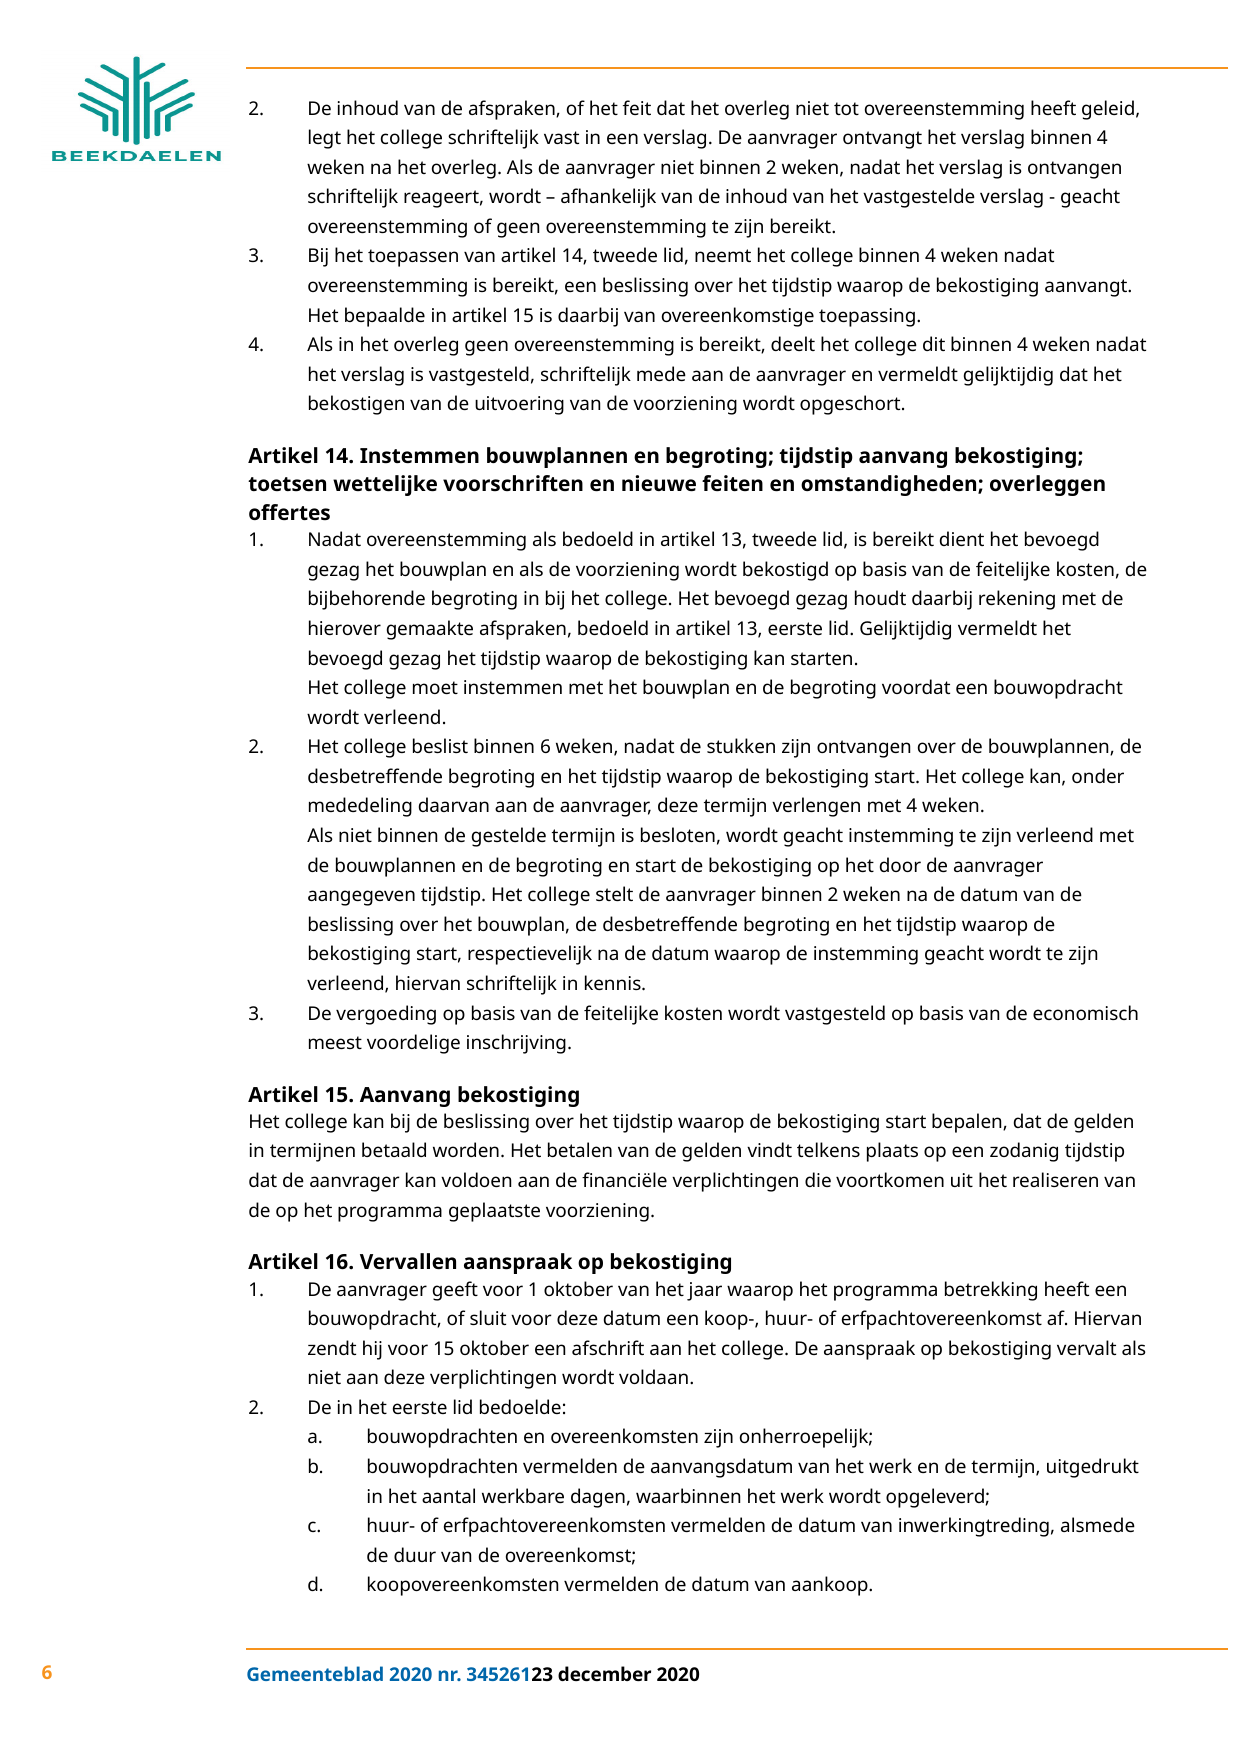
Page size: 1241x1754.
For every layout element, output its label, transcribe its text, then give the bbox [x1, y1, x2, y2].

text Artikel 15. Aanvang bekostiging [248, 1080, 1152, 1108]
list De aanvrager geeft voor 1 oktober van het jaar waarop het programma betrekking heeft een bouwopdracht, of sluit voor deze datum een koop-, huur- of erfpachtovereenkomst af. Hiervan zendt hij voor 15 oktober een afschrift aan het college. De aanspraak op bekostiging vervalt als niet aan deze verplichtingen wordt voldaan. [248, 1276, 1152, 1390]
text Artikel 16. Vervallen aanspraak op bekostiging [248, 1247, 1152, 1276]
list bouwopdrachten vermelden de aanvangsdatum van het werk en de termijn, uitgedrukt in het aantal werkbare dagen, waarbinnen het werk wordt opgeleverd; [307, 1453, 1152, 1508]
text Het college kan bij de beslissing over het tijdstip waarop de bekostiging start bepalen, dat de gelden in termijnen betaald worden. Het betalen van de gelden vindt telkens plaats op een zodanig tijdstip dat de aanvrager kan voldoen aan de financiële verplichtingen die voortkomen uit het realiseren van de op het programma geplaatste voorziening. [248, 1108, 1152, 1223]
list Nadat overeenstemming als bedoeld in artikel 13, tweede lid, is bereikt dient het bevoegd gezag het bouwplan en als de voorziening wordt bekostigd op basis van de feitelijke kosten, de bijbehorende begroting in bij het college. Het bevoegd gezag houdt daarbij rekening met de hierover gemaakte afspraken, bedoeld in artikel 13, eerste lid. Gelijktijdig vermeldt het bevoegd gezag het tijdstip waarop de bekostiging kan starten. [248, 526, 1152, 670]
text Artikel 14. Instemmen bouwplannen en begroting; tijdstip aanvang bekostiging; toetsen wettelijke voorschriften en nieuwe feiten en omstandigheden; overleggen offertes [248, 441, 1152, 526]
list koopovereenkomsten vermelden de datum van aankoop. [307, 1572, 1152, 1597]
list huur- of erfpachtovereenkomsten vermelden de datum van inwerkingtreding, alsmede de duur van de overeenkomst; [307, 1512, 1152, 1568]
list Bij het toepassen van artikel 14, tweede lid, neemt het college binnen 4 weken nadat overeenstemming is bereikt, een beslissing over het tijdstip waarop de bekostiging aanvangt. Het bepaalde in artikel 15 is daarbij van overeenkomstige toepassing. [248, 243, 1152, 328]
list bouwopdrachten en overeenkomsten zijn onherroepelijk; [307, 1424, 1152, 1449]
list De inhoud van de afspraken, of het feit dat het overleg niet tot overeenstemming heeft geleid, legt het college schriftelijk vast in een verslag. De aanvrager ontvangt het verslag binnen 4 weken na het overleg. Als de aanvrager niet binnen 2 weken, nadat het verslag is ontvangen schriftelijk reageert, wordt – afhankelijk van de inhoud van het vastgestelde verslag - geacht overeenstemming of geen overeenstemming te zijn bereikt. [248, 95, 1152, 239]
list Als niet binnen de gestelde termijn is besloten, wordt geacht instemming te zijn verleend met de bouwplannen en de begroting en start de bekostiging op het door de aanvrager aangegeven tijdstip. Het college stelt de aanvrager binnen 2 weken na de datum van de beslissing over het bouwplan, de desbetreffende begroting en het tijdstip waarop de bekostiging start, respectievelijk na de datum waarop de instemming geacht wordt te zijn verleend, hiervan schriftelijk in kennis. [248, 822, 1152, 996]
list Het college moet instemmen met het bouwplan en de begroting voordat een bouwopdracht wordt verleend. [248, 674, 1152, 729]
list De vergoeding op basis van de feitelijke kosten wordt vastgesteld op basis van de economisch meest voordelige inschrijving. [248, 1000, 1152, 1055]
picture [41, 47, 231, 172]
list De in het eerste lid bedoelde: [248, 1394, 1152, 1420]
list Als in het overleg geen overeenstemming is bereikt, deelt het college dit binnen 4 weken nadat het verslag is vastgesteld, schriftelijk mede aan de aanvrager en vermeldt gelijktijdig dat het bekostigen van de uitvoering van de voorziening wordt opgeschort. [248, 331, 1152, 416]
list Het college beslist binnen 6 weken, nadat de stukken zijn ontvangen over de bouwplannen, de desbetreffende begroting en het tijdstip waarop de bekostiging start. Het college kan, onder mededeling daarvan aan de aanvrager, deze termijn verlengen met 4 weken. [248, 733, 1152, 818]
